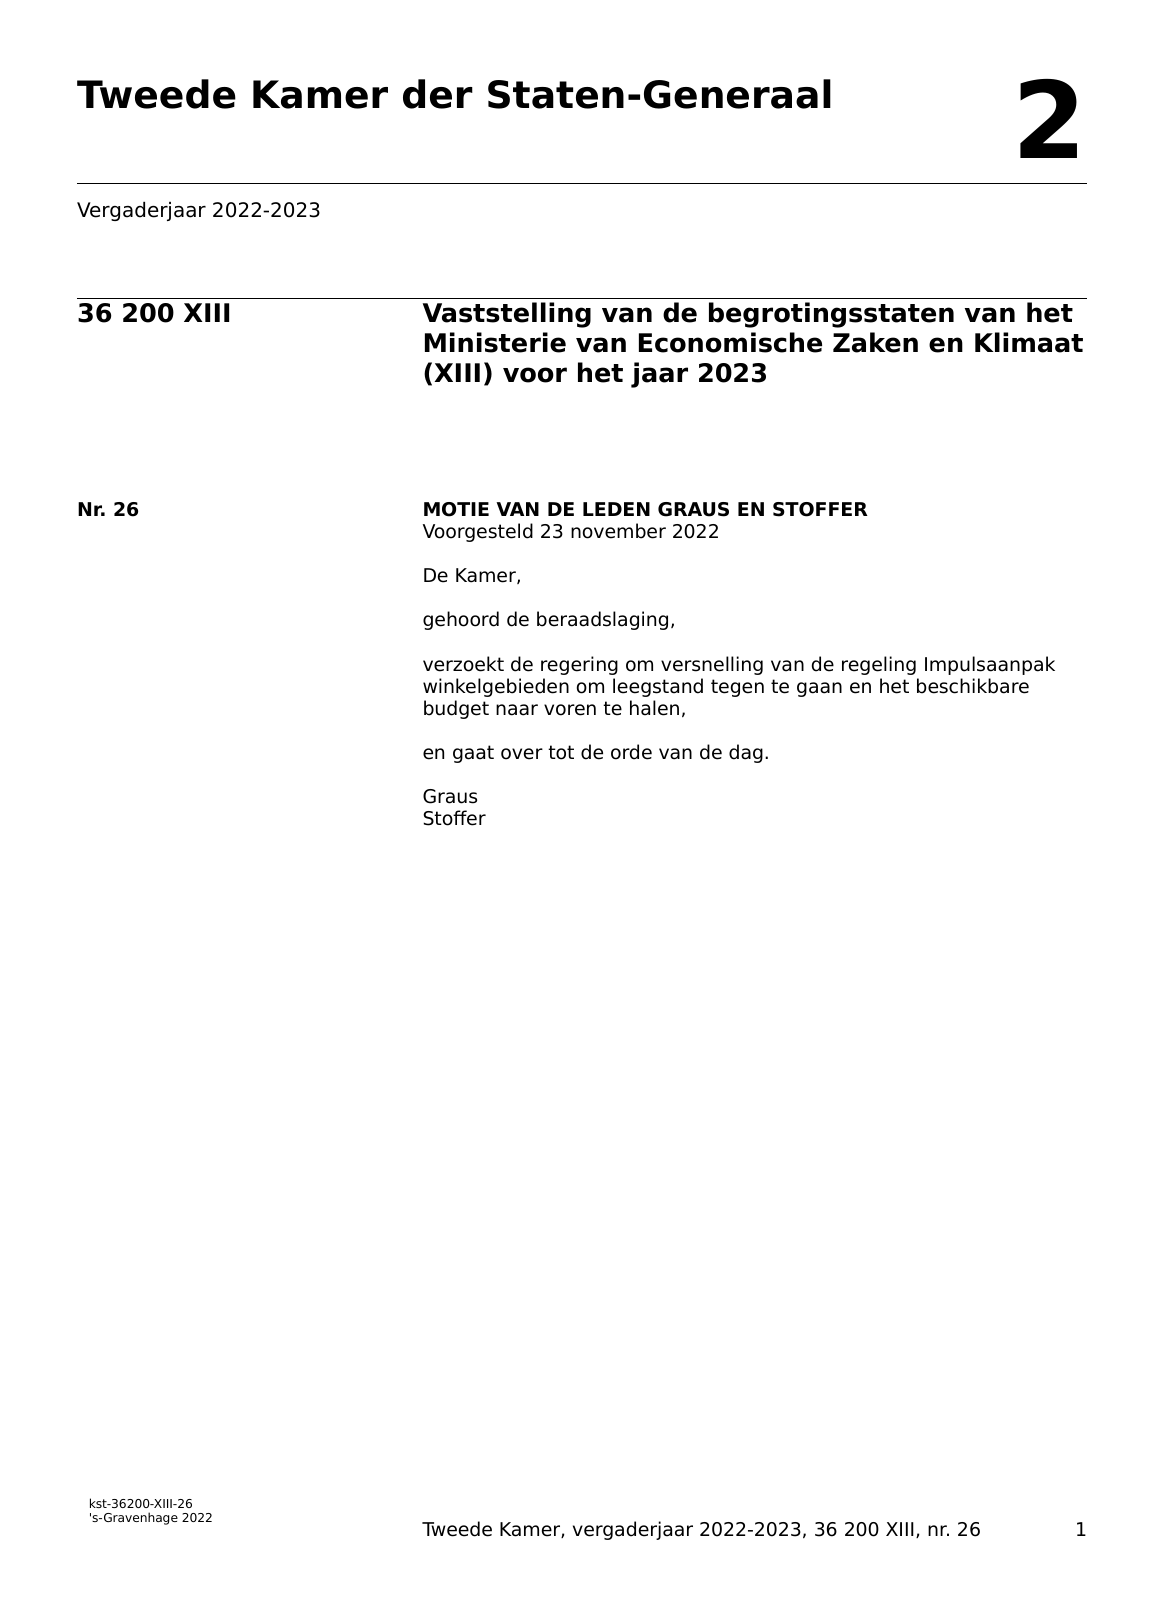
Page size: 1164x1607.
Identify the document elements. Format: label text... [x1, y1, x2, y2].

text en gaat over tot de orde van de dag. [422, 742, 1087, 764]
text verzoekt de regering om versnelling van de regeling Impulsaanpak winkelgebieden om leegstand tegen te gaan en het beschikbare budget naar voren te halen, [422, 653, 1087, 719]
text Stoffer [422, 808, 1087, 830]
table_header Tweede Kamer der Staten-Generaal [77, 59, 886, 183]
table_cell Vergaderjaar 2022-2023 [77, 184, 1087, 298]
text Voorgesteld 23 november 2022 [422, 521, 1087, 543]
subtitle 36 200 XIII Vaststelling van de begrotingsstaten van het Ministerie van Economische Zaken en Klimaat (XIII) voor het jaar 2023 [77, 299, 1087, 388]
subtitle Nr. 26 MOTIE VAN DE LEDEN GRAUS EN STOFFER [77, 499, 1087, 521]
text kst-36200-XIII-26 [88, 1497, 323, 1511]
text Graus [422, 786, 1087, 808]
text 's-Gravenhage 2022 [88, 1511, 323, 1525]
text gehoord de beraadslaging, [422, 609, 1087, 631]
table_header 2 [886, 59, 1087, 183]
text De Kamer, [422, 565, 1087, 587]
